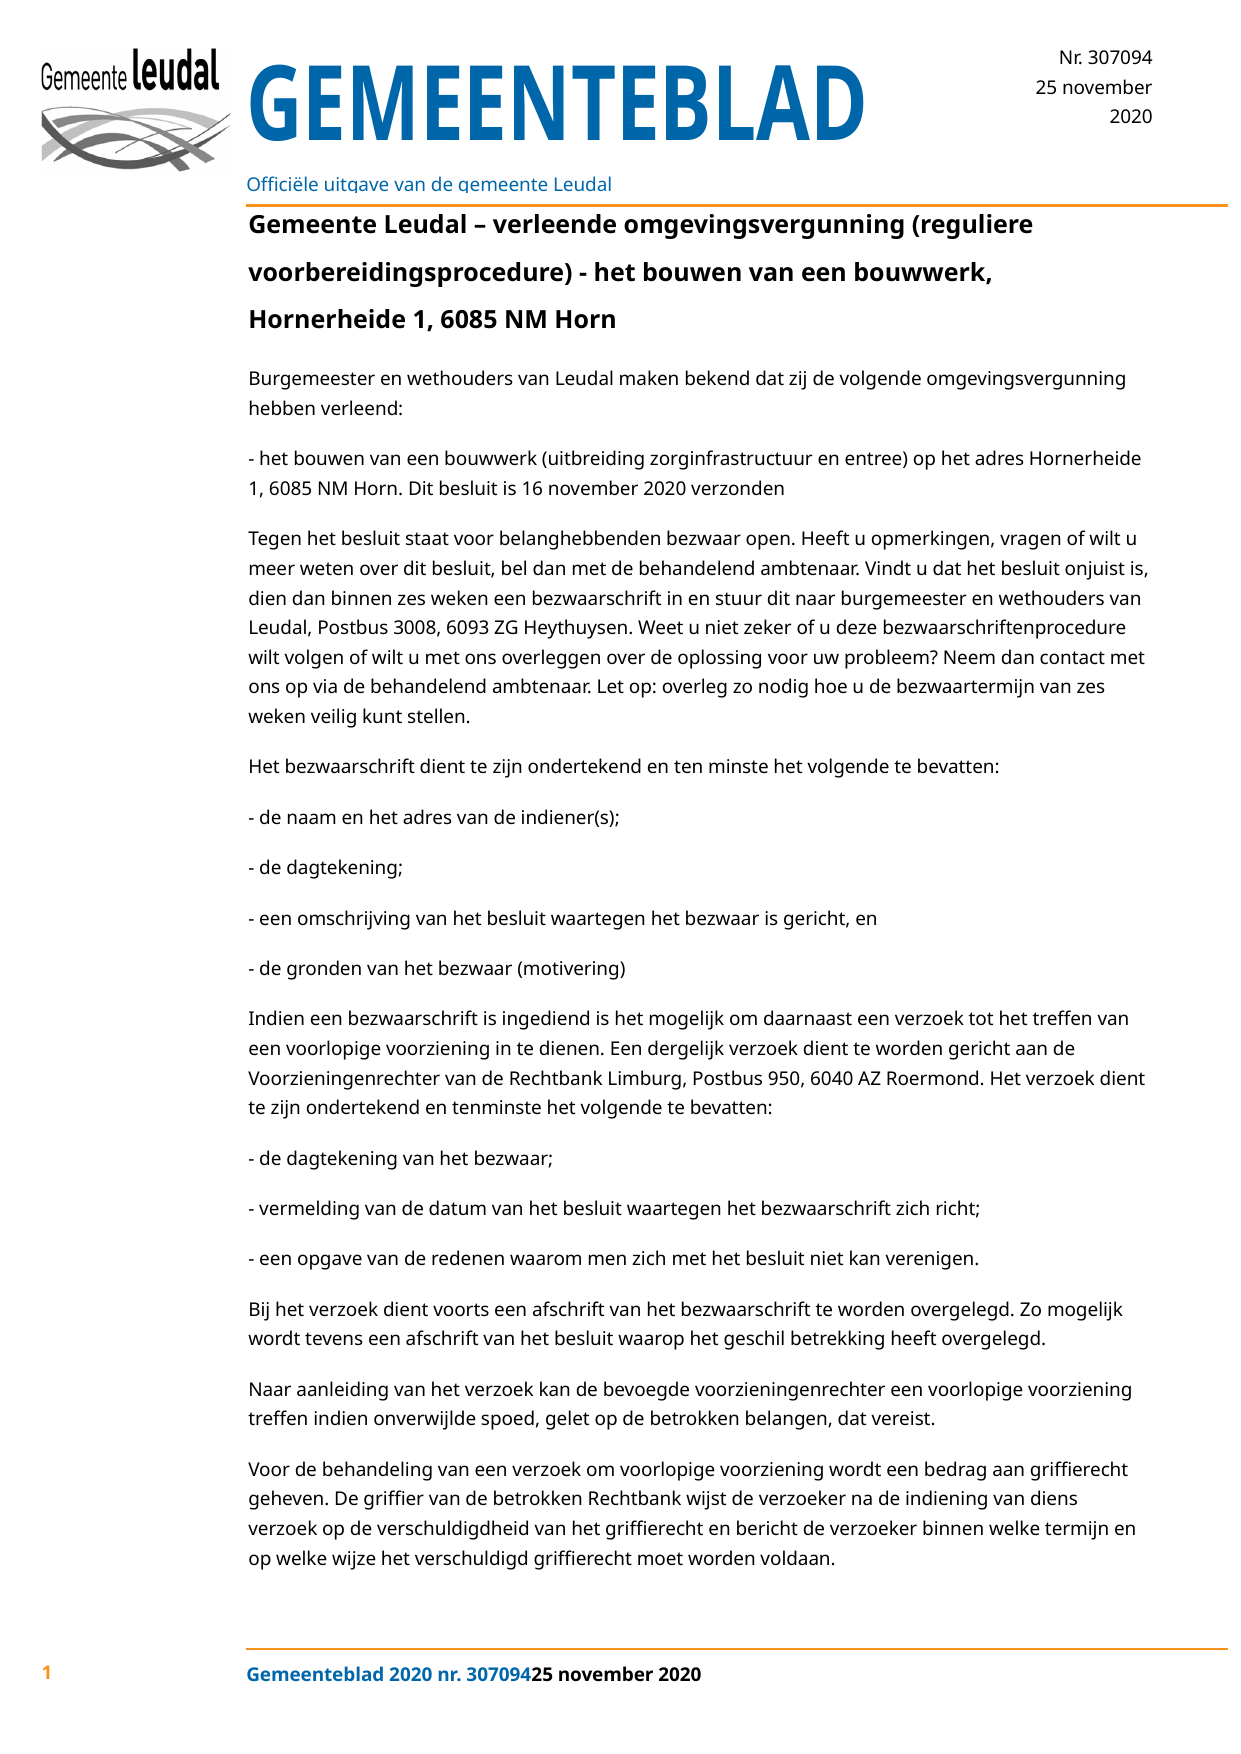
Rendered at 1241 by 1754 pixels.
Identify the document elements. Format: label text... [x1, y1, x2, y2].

text Bij het verzoek dient voorts een afschrift van het bezwaarschrift te worden overgelegd. Zo mogelijk wordt tevens een afschrift van het besluit waarop het geschil betrekking heeft overgelegd. [248, 1296, 1152, 1351]
text - de gronden van het bezwaar (motivering) [248, 955, 1152, 981]
text - de dagtekening; [248, 854, 1152, 880]
text Het bezwaarschrift dient te zijn ondertekend en ten minste het volgende te bevatten: [248, 753, 1152, 779]
text Voor de behandeling van een verzoek om voorlopige voorziening wordt een bedrag aan griffierecht geheven. De griffier van de betrokken Rechtbank wijst de verzoeker na de indiening van diens verzoek op de verschuldigdheid van het griffierecht en bericht de verzoeker binnen welke termijn en op welke wijze het verschuldigd griffierecht moet worden voldaan. [248, 1456, 1152, 1570]
text - een omschrijving van het besluit waartegen het bezwaar is gericht, en [248, 905, 1152, 930]
text Indien een bezwaarschrift is ingediend is het mogelijk om daarnaast een verzoek tot het treffen van een voorlopige voorziening in te dienen. Een dergelijk verzoek dient te worden gericht aan de Voorzieningenrechter van de Rechtbank Limburg, Postbus 950, 6040 AZ Roermond. Het verzoek dient te zijn ondertekend en tenminste het volgende te bevatten: [248, 1006, 1152, 1120]
text - de dagtekening van het bezwaar; [248, 1145, 1152, 1170]
text - een opgave van de redenen waarom men zich met het besluit niet kan verenigen. [248, 1246, 1152, 1271]
text Naar aanleiding van het verzoek kan de bevoegde voorzieningenrechter een voorlopige voorziening treffen indien onverwijlde spoed, gelet op de betrokken belangen, dat vereist. [248, 1376, 1152, 1431]
text Tegen het besluit staat voor belanghebbenden bezwaar open. Heeft u opmerkingen, vragen of wilt u meer weten over dit besluit, bel dan met de behandelend ambtenaar. Vindt u dat het besluit onjuist is, dien dan binnen zes weken een bezwaarschrift in en stuur dit naar burgemeester en wethouders van Leudal, Postbus 3008, 6093 ZG Heythuysen. Weet u niet zeker of u deze bezwaarschriftenprocedure wilt volgen of wilt u met ons overleggen over de oplossing voor uw probleem? Neem dan contact met ons op via de behandelend ambtenaar. Let op: overleg zo nodig hoe u de bezwaartermijn van zes weken veilig kunt stellen. [248, 526, 1152, 729]
text Gemeente Leudal – verleende omgevingsvergunning (reguliere voorbereidingsprocedure) - het bouwen van een bouwwerk, Hornerheide 1, 6085 NM Horn [248, 207, 1152, 336]
text Burgemeester en wethouders van Leudal maken bekend dat zij de volgende omgevingsvergunning hebben verleend: [248, 366, 1152, 421]
text - de naam en het adres van de indiener(s); [248, 804, 1152, 829]
picture [41, 47, 231, 172]
text - vermelding van de datum van het besluit waartegen het bezwaarschrift zich richt; [248, 1195, 1152, 1221]
text - het bouwen van een bouwwerk (uitbreiding zorginfrastructuur en entree) op het adres Hornerheide 1, 6085 NM Horn. Dit besluit is 16 november 2020 verzonden [248, 446, 1152, 501]
